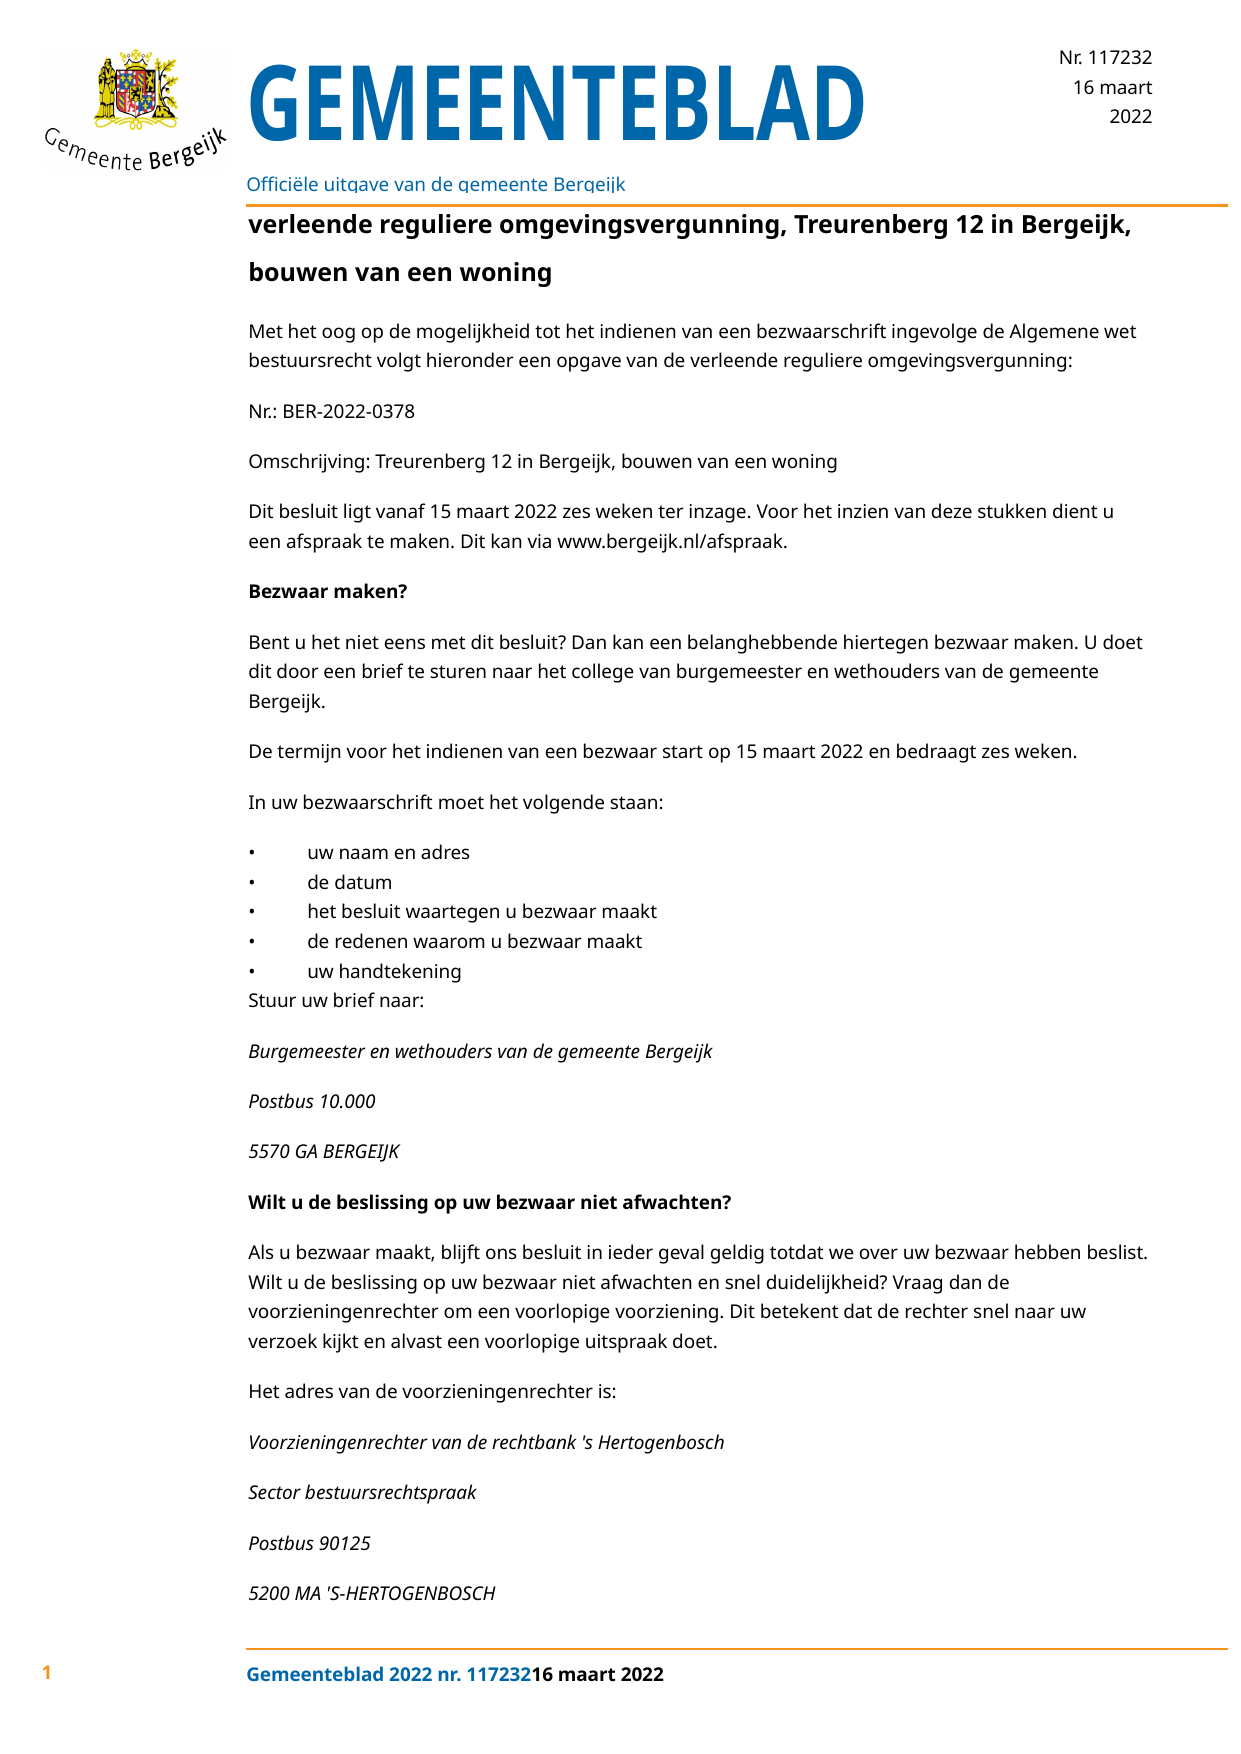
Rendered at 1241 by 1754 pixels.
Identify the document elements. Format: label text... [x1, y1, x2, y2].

text Voorzieningenrechter van de rechtbank 's Hertogenbosch [248, 1429, 1152, 1455]
text Wilt u de beslissing op uw bezwaar niet afwachten? [248, 1189, 1152, 1215]
list de datum [248, 869, 1152, 895]
text 5200 MA 'S-HERTOGENBOSCH [248, 1580, 1152, 1606]
text verleende reguliere omgevingsvergunning, Treurenberg 12 in Bergeijk, bouwen van een woning [248, 207, 1152, 288]
text Postbus 10.000 [248, 1088, 1152, 1114]
list het besluit waartegen u bezwaar maakt [248, 899, 1152, 924]
text Nr.: BER-2022-0378 [248, 398, 1152, 424]
text Bent u het niet eens met dit besluit? Dan kan een belanghebbende hiertegen bezwaar maken. U doet dit door een brief te sturen naar het college van burgemeester en wethouders van de gemeente Bergeijk. [248, 629, 1152, 714]
text De termijn voor het indienen van een bezwaar start op 15 maart 2022 en bedraagt zes weken. [248, 739, 1152, 764]
list uw naam en adres [248, 839, 1152, 865]
text In uw bezwaarschrift moet het volgende staan: [248, 789, 1152, 815]
text Burgemeester en wethouders van de gemeente Bergeijk [248, 1038, 1152, 1064]
text Stuur uw brief naar: [248, 987, 1152, 1013]
text Sector bestuursrechtspraak [248, 1479, 1152, 1505]
text Omschrijving: Treurenberg 12 in Bergeijk, bouwen van een woning [248, 448, 1152, 474]
text 5570 GA BERGEIJK [248, 1139, 1152, 1164]
text Dit besluit ligt vanaf 15 maart 2022 zes weken ter inzage. Voor het inzien van deze stukken dient u een afspraak te maken. Dit kan via www.bergeijk.nl/afspraak. [248, 499, 1152, 554]
text Het adres van de voorzieningenrechter is: [248, 1379, 1152, 1404]
list uw handtekening [248, 958, 1152, 984]
text Postbus 90125 [248, 1530, 1152, 1556]
text Bezwaar maken? [248, 579, 1152, 604]
text Met het oog op de mogelijkheid tot het indienen van een bezwaarschrift ingevolge de Algemene wet bestuursrecht volgt hieronder een opgave van de verleende reguliere omgevingsvergunning: [248, 318, 1152, 373]
text Als u bezwaar maakt, blijft ons besluit in ieder geval geldig totdat we over uw bezwaar hebben beslist. Wilt u de beslissing op uw bezwaar niet afwachten en snel duidelijkheid? Vraag dan de voorzieningenrechter om een voorlopige voorziening. Dit betekent dat de rechter snel naar uw verzoek kijkt en alvast een voorlopige uitspraak doet. [248, 1239, 1152, 1354]
list de redenen waarom u bezwaar maakt [248, 928, 1152, 954]
picture [41, 47, 231, 172]
